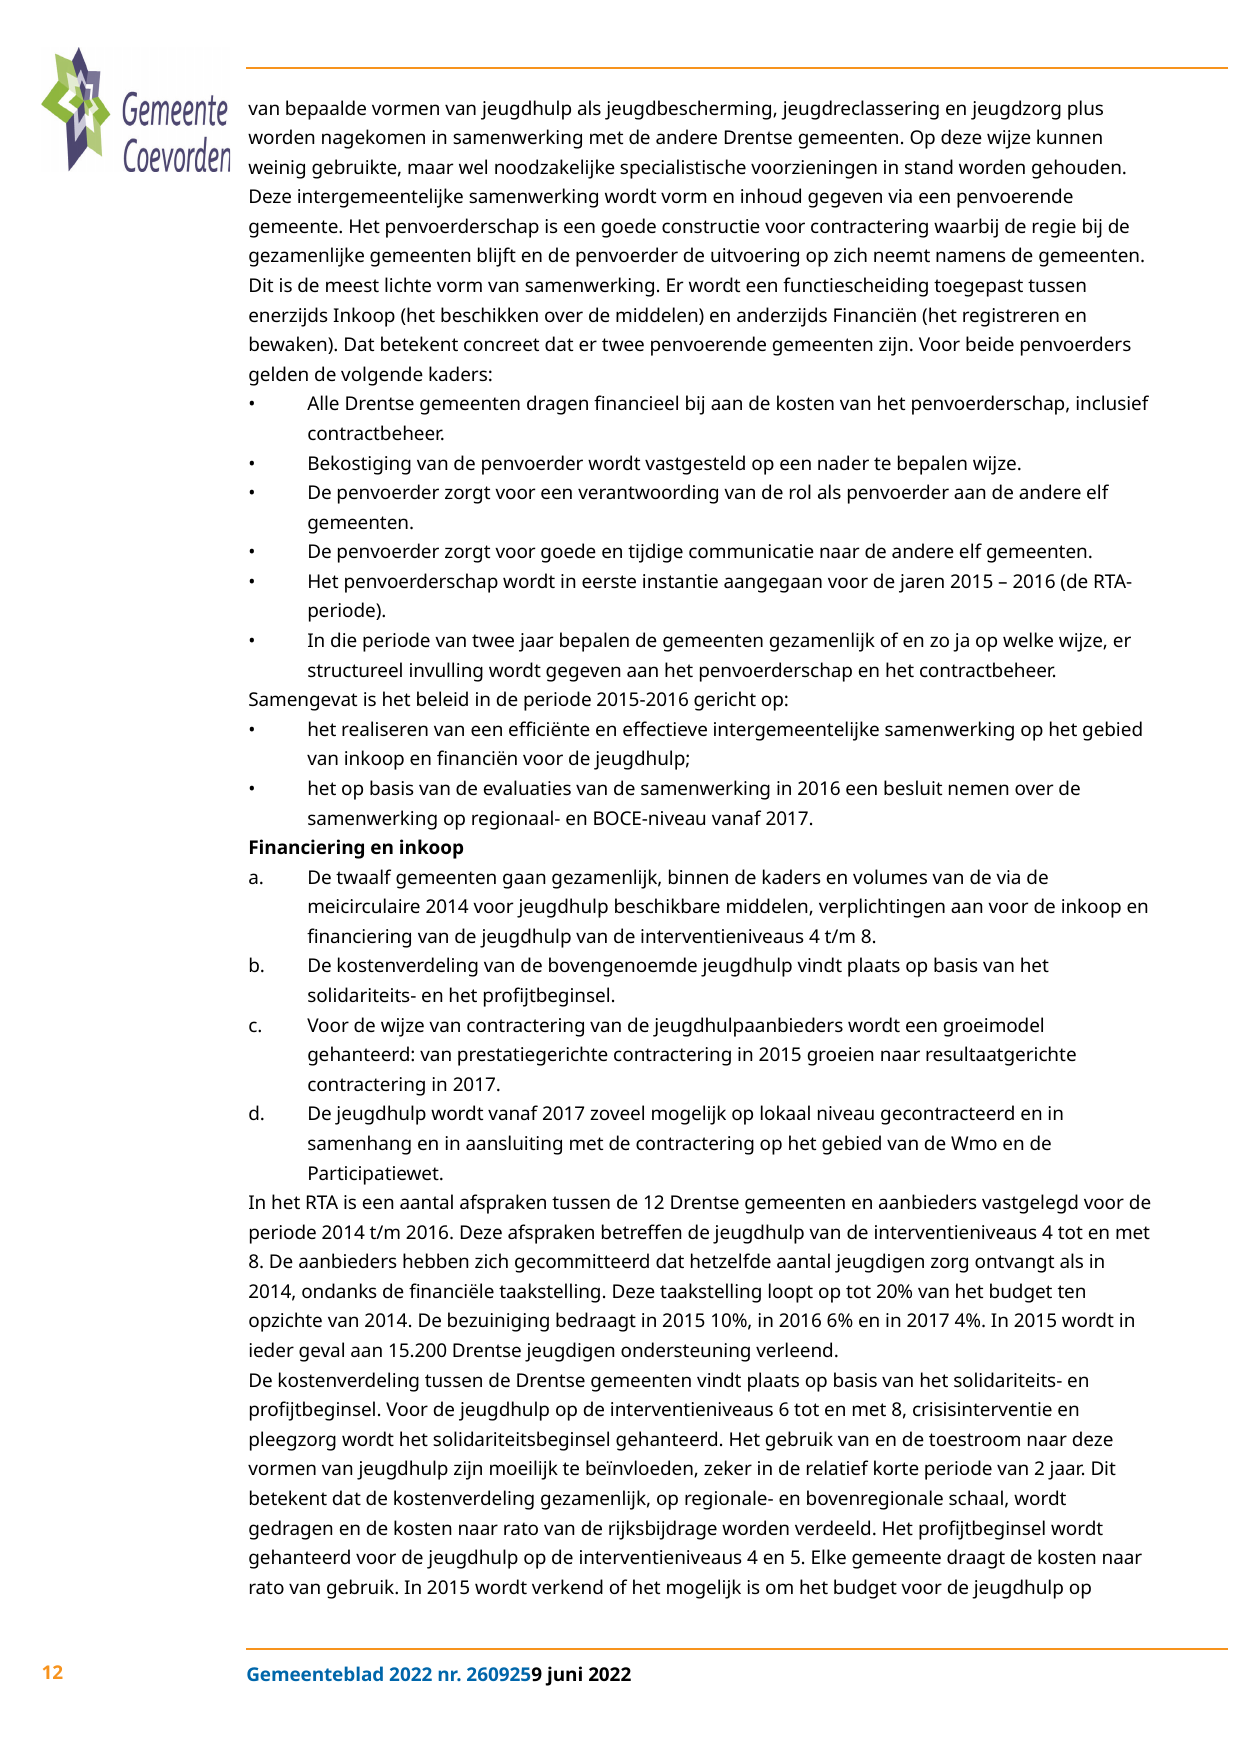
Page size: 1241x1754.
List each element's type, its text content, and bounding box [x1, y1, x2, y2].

list De penvoerder zorgt voor een verantwoording van de rol als penvoerder aan de andere elf gemeenten. [248, 479, 1152, 535]
text In het RTA is een aantal afspraken tussen de 12 Drentse gemeenten en aanbieders vastgelegd voor de periode 2014 t/m 2016. Deze afspraken betreffen de jeugdhulp van de interventieniveaus 4 tot en met 8. De aanbieders hebben zich gecommitteerd dat hetzelfde aantal jeugdigen zorg ontvangt als in 2014, ondanks de financiële taakstelling. Deze taakstelling loopt op tot 20% van het budget ten opzichte van 2014. De bezuiniging bedraagt in 2015 10%, in 2016 6% en in 2017 4%. In 2015 wordt in ieder geval aan 15.200 Drentse jeugdigen ondersteuning verleend. [248, 1189, 1152, 1363]
list Het penvoerderschap wordt in eerste instantie aangegaan voor de jaren 2015 – 2016 (de RTA-periode). [248, 568, 1152, 623]
list Bekostiging van de penvoerder wordt vastgesteld op een nader te bepalen wijze. [248, 450, 1152, 476]
list De penvoerder zorgt voor goede en tijdige communicatie naar de andere elf gemeenten. [248, 538, 1152, 564]
list het realiseren van een efficiënte en effectieve intergemeentelijke samenwerking op het gebied van inkoop en financiën voor de jeugdhulp; [248, 716, 1152, 771]
list Voor de wijze van contractering van de jeugdhulpaanbieders wordt een groeimodel gehanteerd: van prestatiegerichte contractering in 2015 groeien naar resultaatgerichte contractering in 2017. [248, 1012, 1152, 1097]
text van bepaalde vormen van jeugdhulp als jeugdbescherming, jeugdreclassering en jeugdzorg plus worden nagekomen in samenwerking met de andere Drentse gemeenten. Op deze wijze kunnen weinig gebruikte, maar wel noodzakelijke specialistische voorzieningen in stand worden gehouden. [248, 95, 1152, 180]
list De twaalf gemeenten gaan gezamenlijk, binnen de kaders en volumes van de via de meicirculaire 2014 voor jeugdhulp beschikbare middelen, verplichtingen aan voor de inkoop en financiering van de jeugdhulp van de interventieniveaus 4 t/m 8. [248, 864, 1152, 949]
list De jeugdhulp wordt vanaf 2017 zoveel mogelijk op lokaal niveau gecontracteerd en in samenhang en in aansluiting met de contractering op het gebied van de Wmo en de Participatiewet. [248, 1101, 1152, 1186]
text Deze intergemeentelijke samenwerking wordt vorm en inhoud gegeven via een penvoerende gemeente. Het penvoerderschap is een goede constructie voor contractering waarbij de regie bij de gezamenlijke gemeenten blijft en de penvoerder de uitvoering op zich neemt namens de gemeenten. Dit is de meest lichte vorm van samenwerking. Er wordt een functiescheiding toegepast tussen enerzijds Inkoop (het beschikken over de middelen) en anderzijds Financiën (het registreren en bewaken). Dat betekent concreet dat er twee penvoerende gemeenten zijn. Voor beide penvoerders gelden de volgende kaders: [248, 183, 1152, 387]
list Alle Drentse gemeenten dragen financieel bij aan de kosten van het penvoerderschap, inclusief contractbeheer. [248, 391, 1152, 446]
picture [41, 47, 231, 172]
list In die periode van twee jaar bepalen de gemeenten gezamenlijk of en zo ja op welke wijze, er structureel invulling wordt gegeven aan het penvoerderschap en het contractbeheer. [248, 627, 1152, 683]
list De kostenverdeling van de bovengenoemde jeugdhulp vindt plaats op basis van het solidariteits- en het profijtbeginsel. [248, 953, 1152, 1008]
text Financiering en inkoop [248, 834, 1152, 860]
text De kostenverdeling tussen de Drentse gemeenten vindt plaats op basis van het solidariteits- en profijtbeginsel. Voor de jeugdhulp op de interventieniveaus 6 tot en met 8, crisisinterventie en pleegzorg wordt het solidariteitsbeginsel gehanteerd. Het gebruik van en de toestroom naar deze vormen van jeugdhulp zijn moeilijk te beïnvloeden, zeker in de relatief korte periode van 2 jaar. Dit betekent dat de kostenverdeling gezamenlijk, op regionale- en bovenregionale schaal, wordt gedragen en de kosten naar rato van de rijksbijdrage worden verdeeld. Het profijtbeginsel wordt gehanteerd voor de jeugdhulp op de interventieniveaus 4 en 5. Elke gemeente draagt de kosten naar rato van gebruik. In 2015 wordt verkend of het mogelijk is om het budget voor de jeugdhulp op [248, 1367, 1152, 1600]
list het op basis van de evaluaties van de samenwerking in 2016 een besluit nemen over de samenwerking op regionaal- en BOCE-niveau vanaf 2017. [248, 775, 1152, 831]
text Samengevat is het beleid in de periode 2015-2016 gericht op: [248, 686, 1152, 712]
